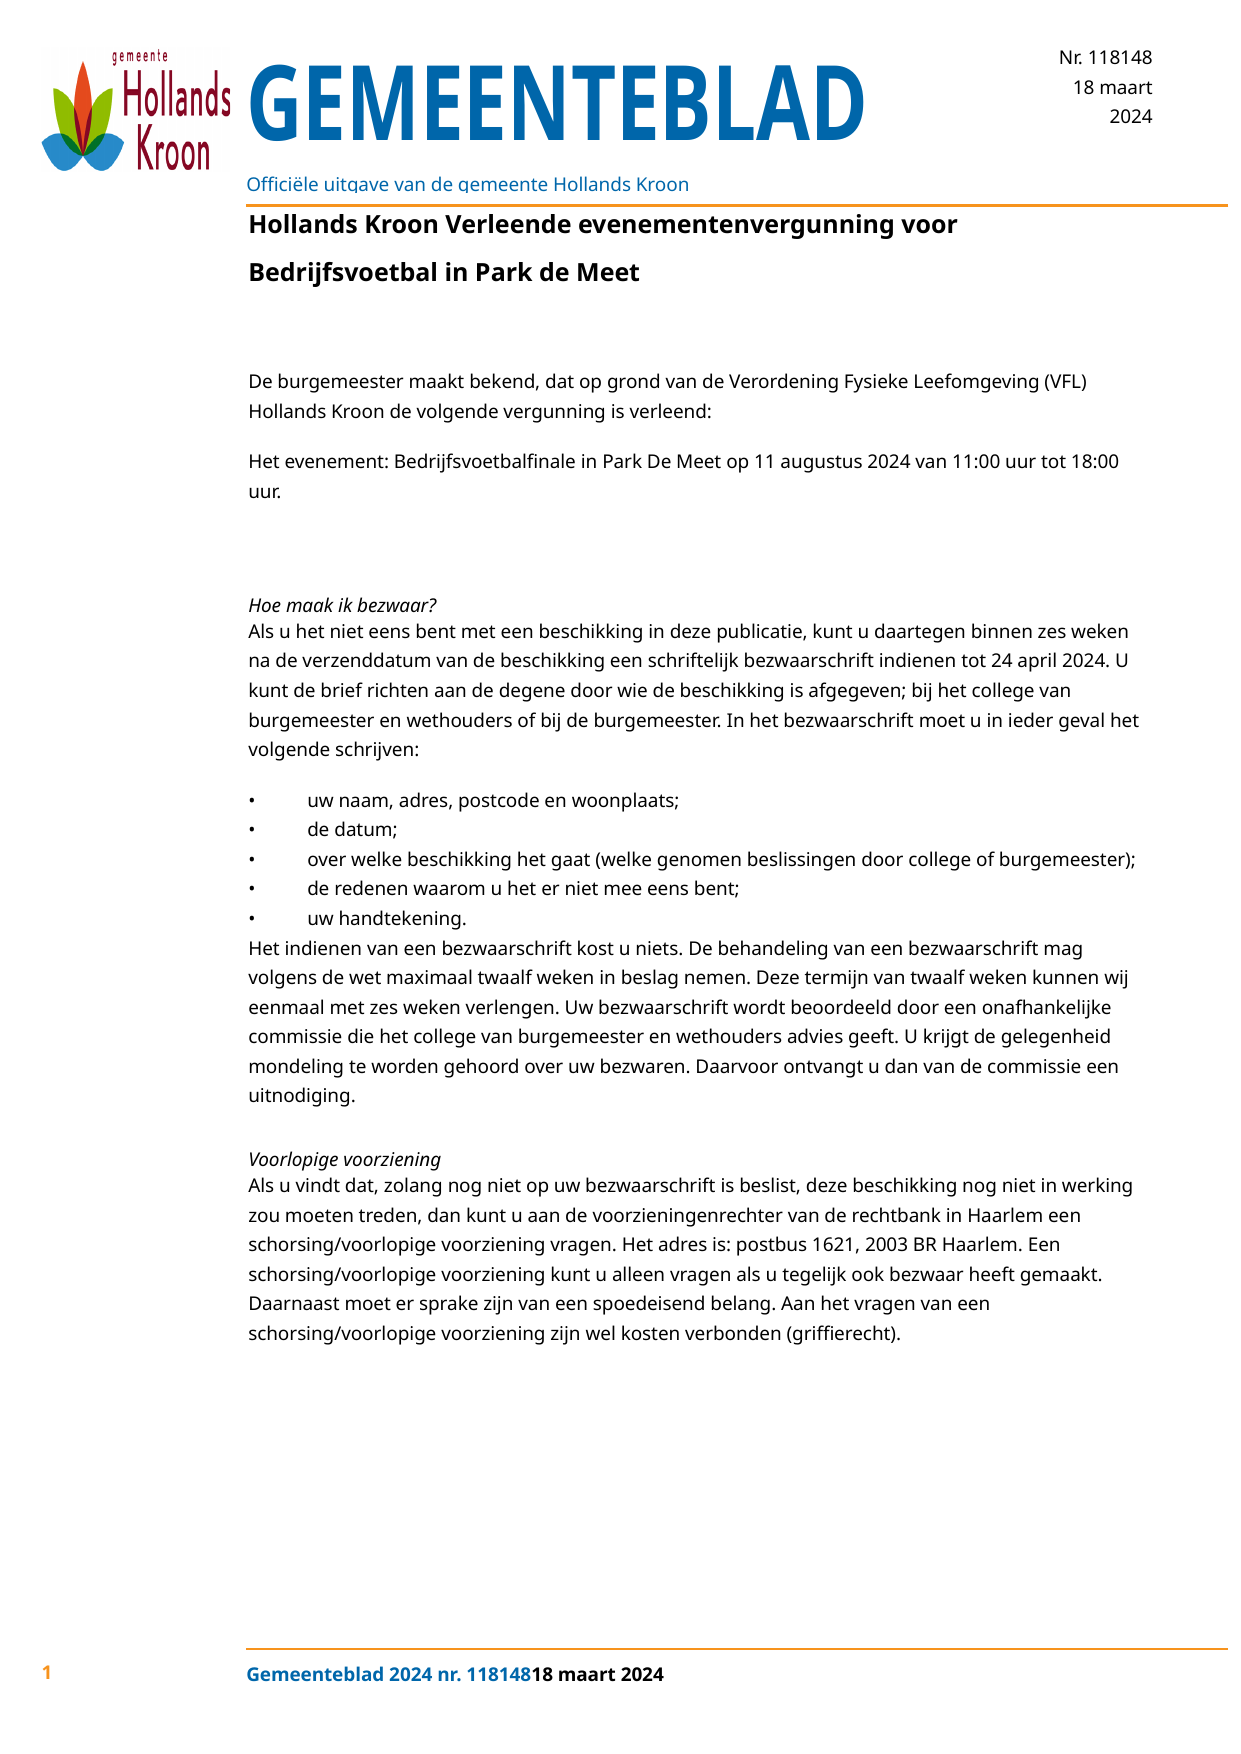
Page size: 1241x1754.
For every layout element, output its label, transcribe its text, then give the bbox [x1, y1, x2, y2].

picture [41, 47, 231, 172]
list uw handtekening. [248, 905, 1152, 931]
text Als u het niet eens bent met een beschikking in deze publicatie, kunt u daartegen binnen zes weken na de verzenddatum van de beschikking een schriftelijk bezwaarschrift indienen tot 24 april 2024. U kunt de brief richten aan de degene door wie de beschikking is afgegeven; bij het college van burgemeester en wethouders of bij de burgemeester. In het bezwaarschrift moet u in ieder geval het volgende schrijven: [248, 618, 1152, 762]
text Het indienen van een bezwaarschrift kost u niets. De behandeling van een bezwaarschrift mag volgens de wet maximaal twaalf weken in beslag nemen. Deze termijn van twaalf weken kunnen wij eenmaal met zes weken verlengen. Uw bezwaarschrift wordt beoordeeld door een onafhankelijke commissie die het college van burgemeester en wethouders advies geeft. U krijgt de gelegenheid mondeling te worden gehoord over uw bezwaren. Daarvoor ontvangt u dan van de commissie een uitnodiging. [248, 935, 1152, 1108]
text Het evenement: Bedrijfsvoetbalfinale in Park De Meet op 11 augustus 2024 van 11:00 uur tot 18:00 uur. [248, 448, 1152, 504]
list de datum; [248, 816, 1152, 842]
list uw naam, adres, postcode en woonplaats; [248, 787, 1152, 812]
text Hollands Kroon Verleende evenementenvergunning voor Bedrijfsvoetbal in Park de Meet [248, 207, 1152, 288]
text Voorlopige voorziening [248, 1147, 1152, 1172]
list over welke beschikking het gaat (welke genomen beslissingen door college of burgemeester); [248, 846, 1152, 872]
text Hoe maak ik bezwaar? [248, 592, 1152, 618]
text Als u vindt dat, zolang nog niet op uw bezwaarschrift is beslist, deze beschikking nog niet in werking zou moeten treden, dan kunt u aan de voorzieningenrechter van de rechtbank in Haarlem een schorsing/voorlopige voorziening vragen. Het adres is: postbus 1621, 2003 BR Haarlem. Een schorsing/voorlopige voorziening kunt u alleen vragen als u tegelijk ook bezwaar heeft gemaakt. Daarnaast moet er sprake zijn van een spoedeisend belang. Aan het vragen van een schorsing/voorlopige voorziening zijn wel kosten verbonden (griffierecht). [248, 1172, 1152, 1346]
list de redenen waarom u het er niet mee eens bent; [248, 876, 1152, 901]
text De burgemeester maakt bekend, dat op grond van de Verordening Fysieke Leefomgeving (VFL) Hollands Kroon de volgende vergunning is verleend: [248, 368, 1152, 424]
